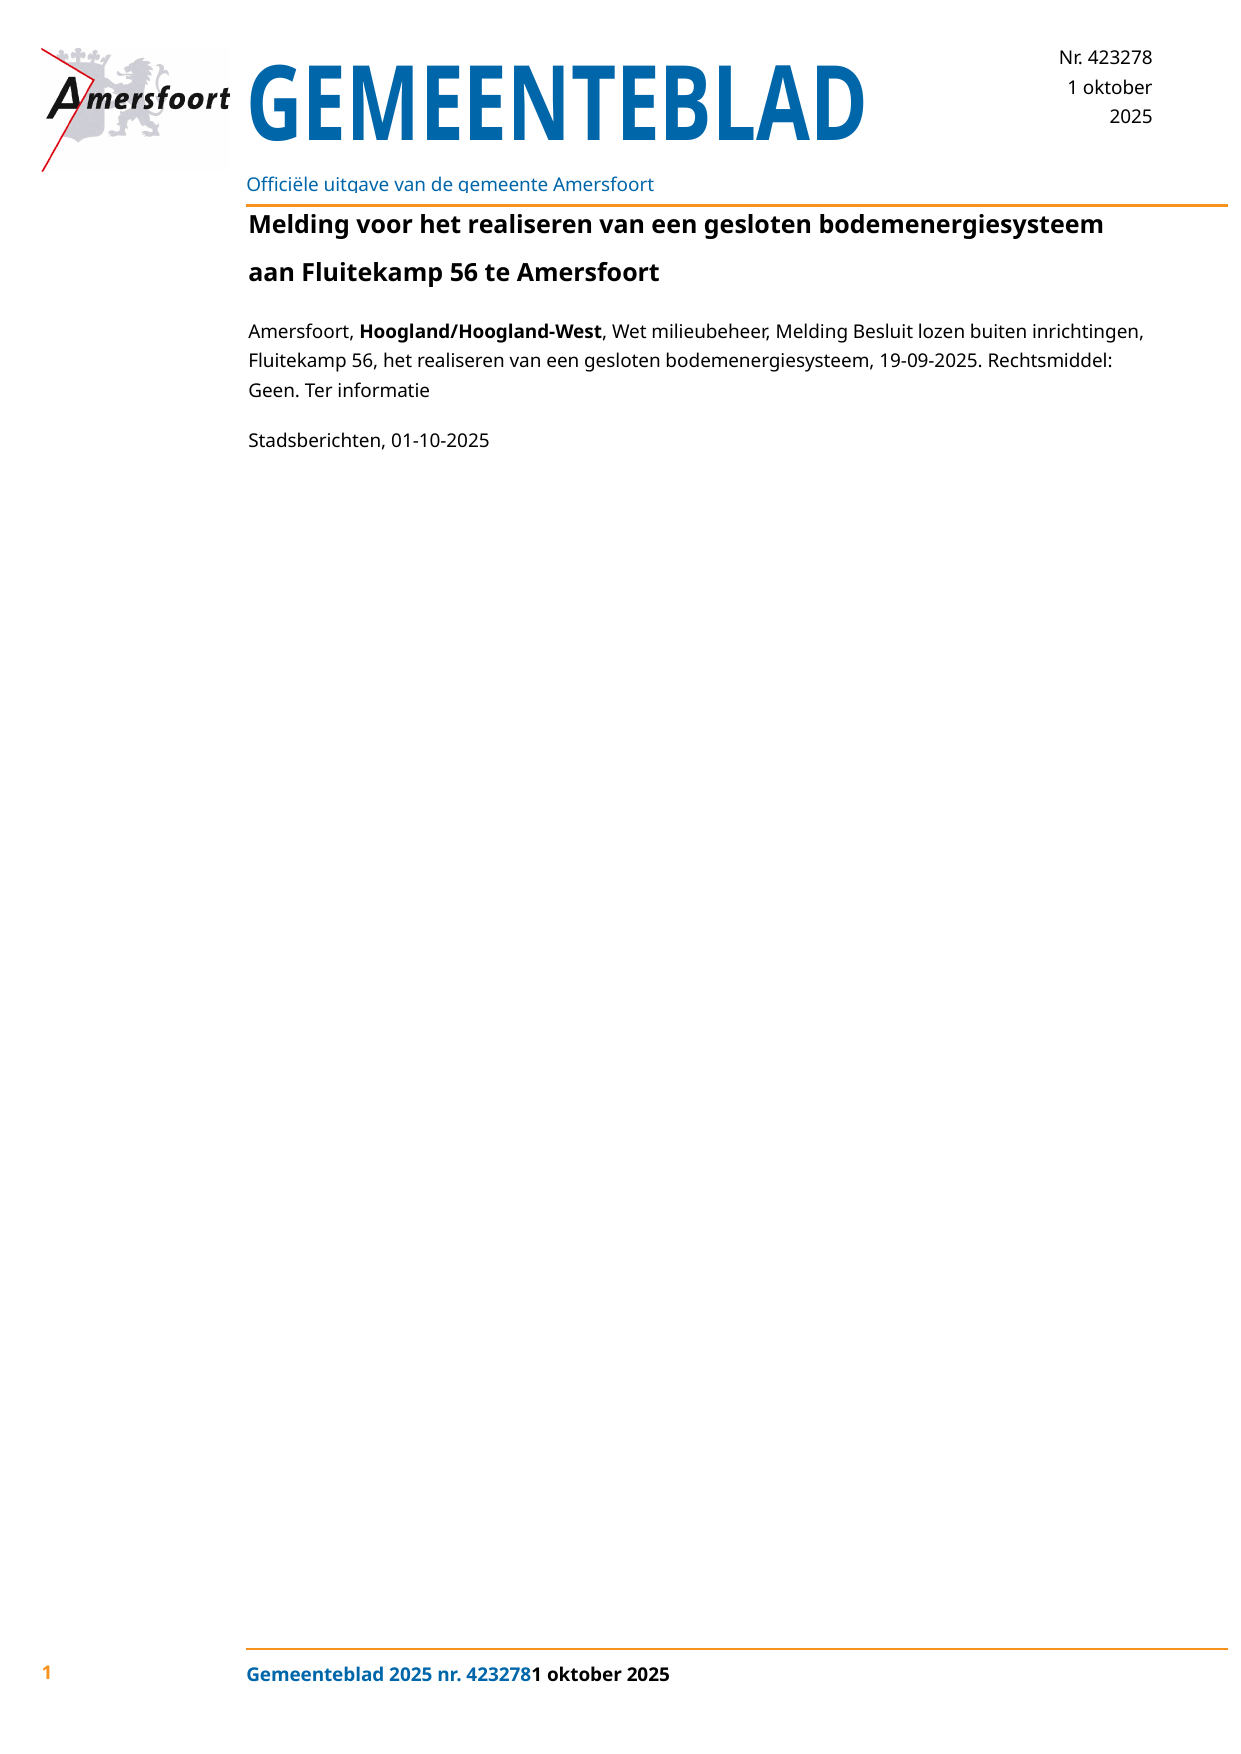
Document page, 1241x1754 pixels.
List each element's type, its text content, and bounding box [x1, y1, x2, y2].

text Amersfoort, Hoogland/Hoogland-West, Wet milieubeheer, Melding Besluit lozen buiten inrichtingen, Fluitekamp 56, het realiseren van een gesloten bodemenergiesysteem, 19-09-2025. Rechtsmiddel: Geen. Ter informatie [248, 318, 1152, 403]
text Stadsberichten, 01-10-2025 [248, 427, 1152, 453]
text Melding voor het realiseren van een gesloten bodemenergiesysteem aan Fluitekamp 56 te Amersfoort [248, 207, 1152, 288]
picture [41, 47, 231, 172]
